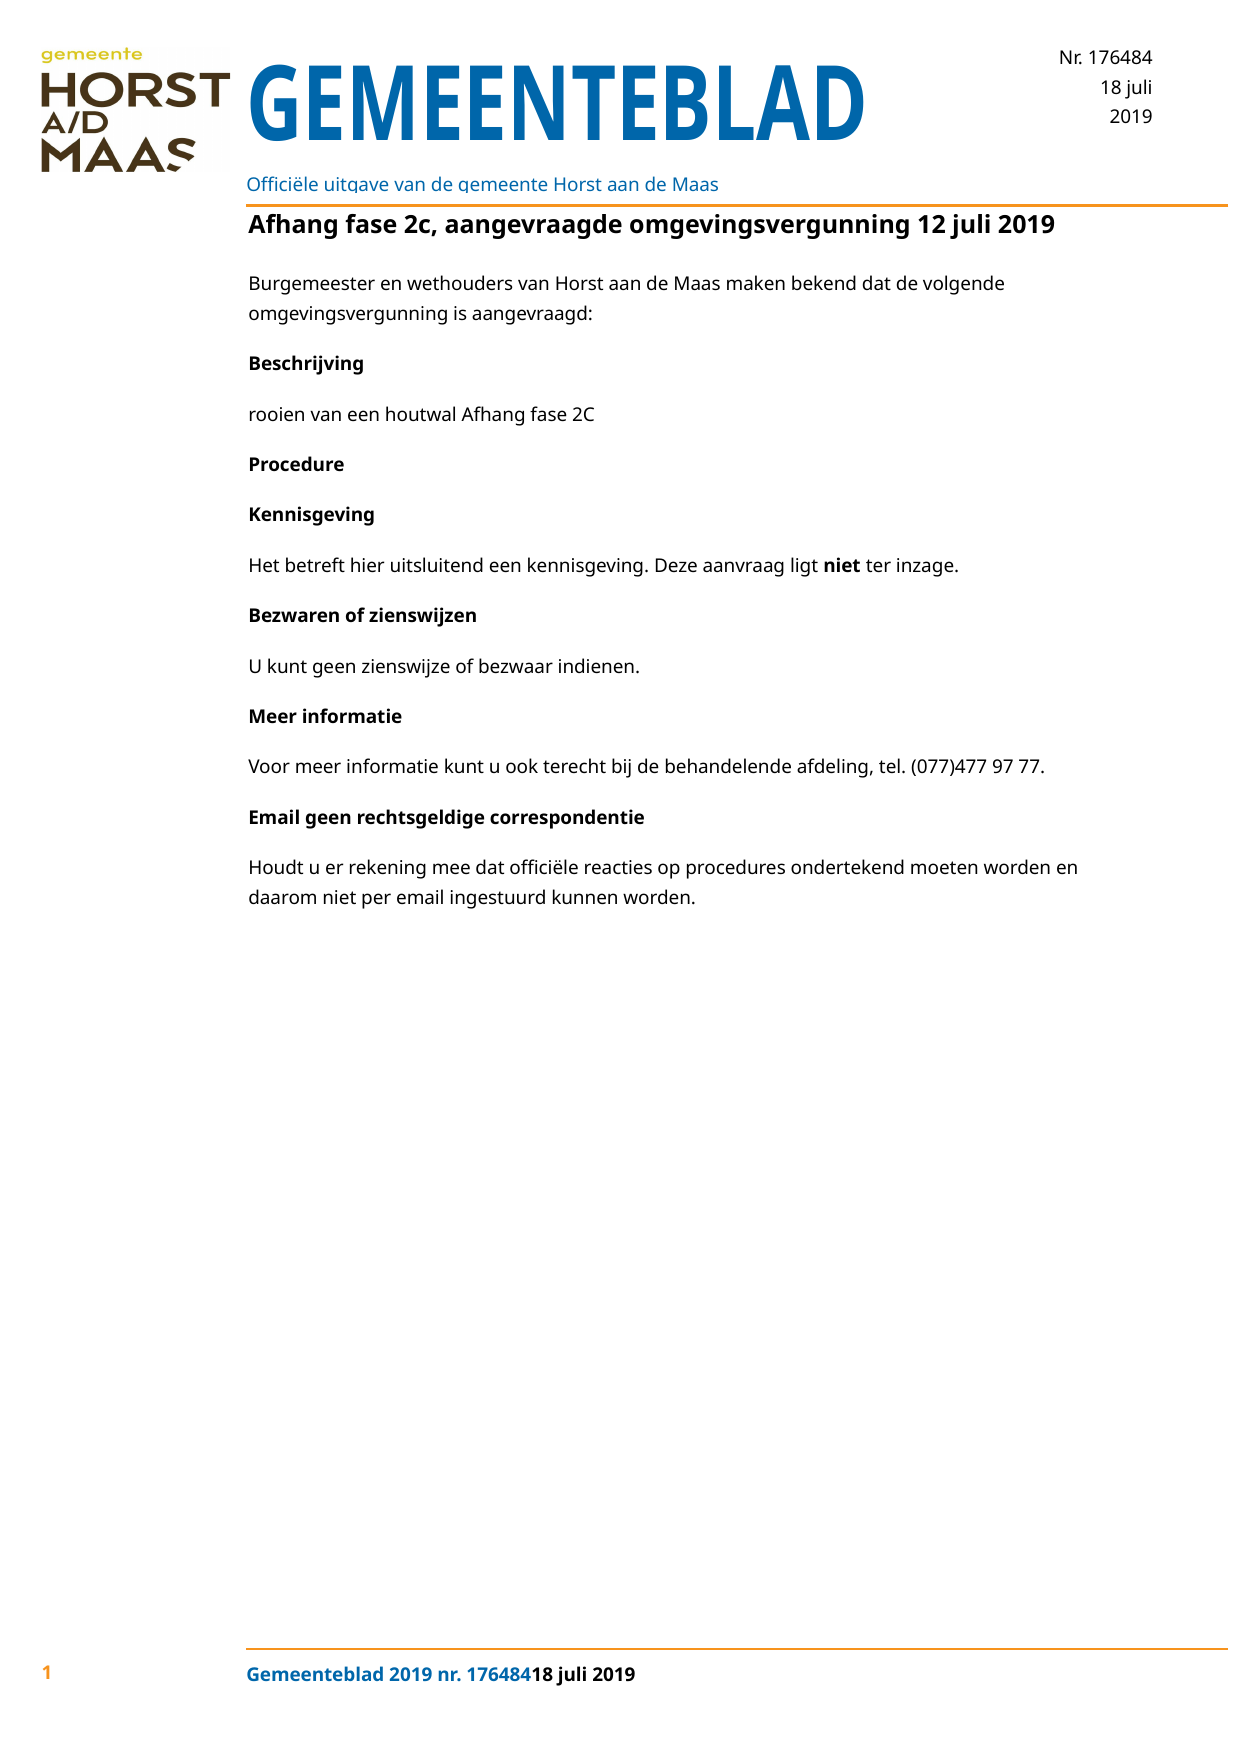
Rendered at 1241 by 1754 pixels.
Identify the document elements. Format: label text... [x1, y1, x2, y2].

picture [41, 47, 231, 172]
text Kennisgeving [248, 502, 1152, 527]
text rooien van een houtwal Afhang fase 2C [248, 401, 1152, 426]
text Meer informatie [248, 703, 1152, 729]
text Bezwaren of zienswijzen [248, 602, 1152, 628]
text Houdt u er rekening mee dat officiële reacties op procedures ondertekend moeten worden en daarom niet per email ingestuurd kunnen worden. [248, 854, 1152, 910]
text U kunt geen zienswijze of bezwaar indienen. [248, 653, 1152, 678]
text Email geen rechtsgeldige correspondentie [248, 804, 1152, 830]
text Procedure [248, 451, 1152, 477]
text Beschrijving [248, 350, 1152, 376]
text Burgemeester en wethouders van Horst aan de Maas maken bekend dat de volgende omgevingsvergunning is aangevraagd: [248, 270, 1152, 326]
text Het betreft hier uitsluitend een kennisgeving. Deze aanvraag ligt niet ter inzage. [248, 552, 1152, 578]
text Afhang fase 2c, aangevraagde omgevingsvergunning 12 juli 2019 [248, 207, 1152, 241]
text Voor meer informatie kunt u ook terecht bij de behandelende afdeling, tel. (077)477 97 77. [248, 754, 1152, 779]
